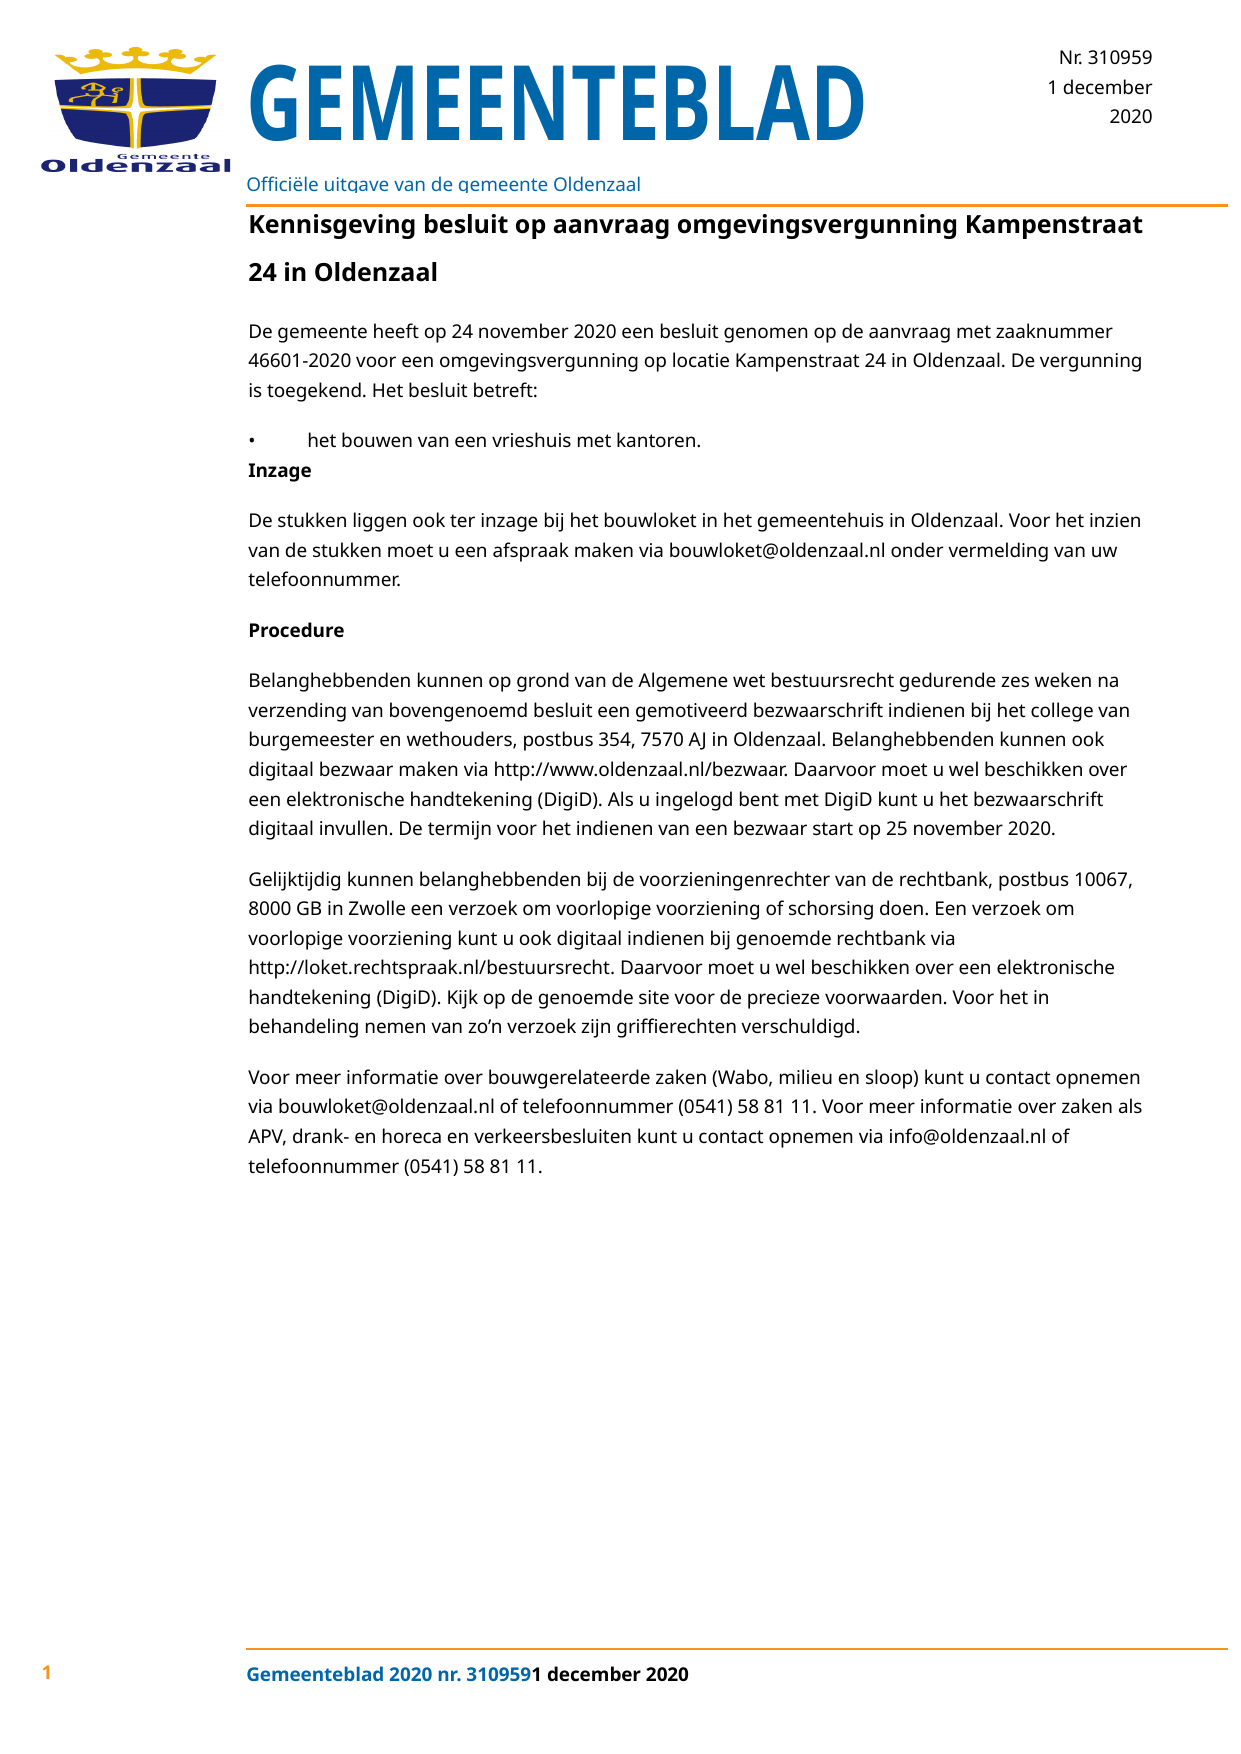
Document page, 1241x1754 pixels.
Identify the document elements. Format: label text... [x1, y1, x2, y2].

text Kennisgeving besluit op aanvraag omgevingsvergunning Kampenstraat 24 in Oldenzaal [248, 207, 1152, 288]
list het bouwen van een vrieshuis met kantoren. [248, 427, 1152, 453]
text Inzage [248, 457, 1152, 483]
text De gemeente heeft op 24 november 2020 een besluit genomen op de aanvraag met zaaknummer 46601-2020 voor een omgevingsvergunning op locatie Kampenstraat 24 in Oldenzaal. De vergunning is toegekend. Het besluit betreft: [248, 318, 1152, 403]
text Belanghebbenden kunnen op grond van de Algemene wet bestuursrecht gedurende zes weken na verzending van bovengenoemd besluit een gemotiveerd bezwaarschrift indienen bij het college van burgemeester en wethouders, postbus 354, 7570 AJ in Oldenzaal. Belanghebbenden kunnen ook digitaal bezwaar maken via http://www.oldenzaal.nl/bezwaar. Daarvoor moet u wel beschikken over een elektronische handtekening (DigiD). Als u ingelogd bent met DigiD kunt u het bezwaarschrift digitaal invullen. De termijn voor het indienen van een bezwaar start op 25 november 2020. [248, 667, 1152, 841]
text Procedure [248, 617, 1152, 643]
picture [41, 47, 231, 172]
text Gelijktijdig kunnen belanghebbenden bij de voorzieningenrechter van de rechtbank, postbus 10067, 8000 GB in Zwolle een verzoek om voorlopige voorziening of schorsing doen. Een verzoek om voorlopige voorziening kunt u ook digitaal indienen bij genoemde rechtbank via http://loket.rechtspraak.nl/bestuursrecht. Daarvoor moet u wel beschikken over een elektronische handtekening (DigiD). Kijk op de genoemde site voor de precieze voorwaarden. Voor het in behandeling nemen van zo’n verzoek zijn griffierechten verschuldigd. [248, 866, 1152, 1039]
text Voor meer informatie over bouwgerelateerde zaken (Wabo, milieu en sloop) kunt u contact opnemen via bouwloket@oldenzaal.nl of telefoonnummer (0541) 58 81 11. Voor meer informatie over zaken als APV, drank- en horeca en verkeersbesluiten kunt u contact opnemen via info@oldenzaal.nl of telefoonnummer (0541) 58 81 11. [248, 1064, 1152, 1179]
text De stukken liggen ook ter inzage bij het bouwloket in het gemeentehuis in Oldenzaal. Voor het inzien van de stukken moet u een afspraak maken via bouwloket@oldenzaal.nl onder vermelding van uw telefoonnummer. [248, 507, 1152, 592]
